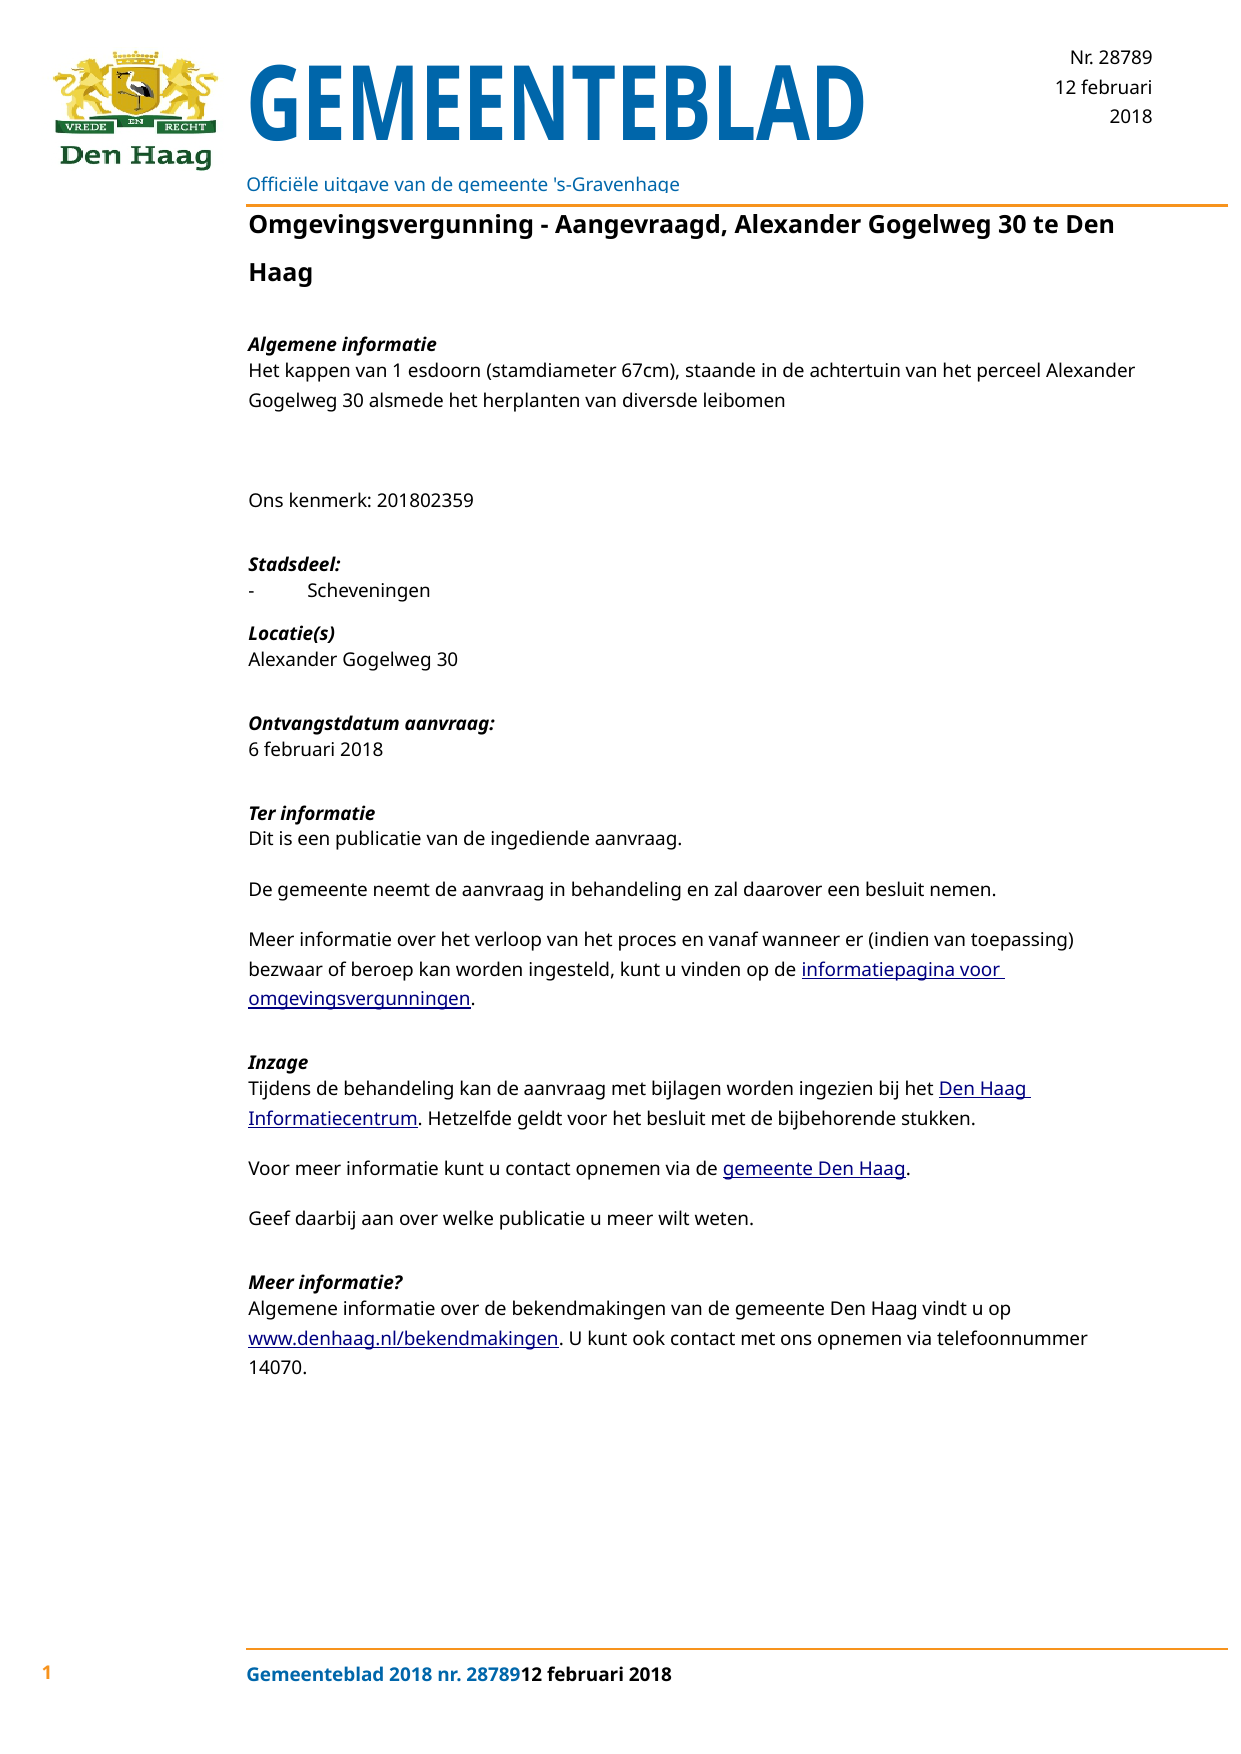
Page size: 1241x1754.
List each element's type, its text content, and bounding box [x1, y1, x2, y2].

text Meer informatie? [248, 1269, 1152, 1295]
text Omgevingsvergunning - Aangevraagd, Alexander Gogelweg 30 te Den Haag [248, 207, 1152, 288]
text 6 februari 2018 [248, 736, 1152, 762]
text Dit is een publicatie van de ingediende aanvraag. [248, 826, 1152, 851]
text Tijdens de behandeling kan de aanvraag met bijlagen worden ingezien bij het Den Haag Informatiecentrum. Hetzelfde geldt voor het besluit met de bijbehorende stukken. [248, 1075, 1152, 1131]
text Ontvangstdatum aanvraag: [248, 710, 1152, 736]
text Ter informatie [248, 800, 1152, 826]
text Algemene informatie [248, 331, 1152, 357]
text Ons kenmerk: 201802359 [248, 488, 1152, 513]
list Scheveningen [248, 577, 1152, 603]
text De gemeente neemt de aanvraag in behandeling en zal daarover een besluit nemen. [248, 876, 1152, 902]
text Alexander Gogelweg 30 [248, 646, 1152, 672]
text Locatie(s) [248, 620, 1152, 646]
text Stadsdeel: [248, 552, 1152, 577]
picture [41, 47, 231, 172]
text Voor meer informatie kunt u contact opnemen via de gemeente Den Haag. [248, 1155, 1152, 1181]
text Algemene informatie over de bekendmakingen van de gemeente Den Haag vindt u op www.denhaag.nl/bekendmakingen. U kunt ook contact met ons opnemen via telefoonnummer 14070. [248, 1295, 1152, 1380]
text Het kappen van 1 esdoorn (stamdiameter 67cm), staande in de achtertuin van het perceel Alexander Gogelweg 30 alsmede het herplanten van diversde leibomen [248, 357, 1152, 412]
text Geef daarbij aan over welke publicatie u meer wilt weten. [248, 1206, 1152, 1231]
text Meer informatie over het verloop van het proces en vanaf wanneer er (indien van toepassing) bezwaar of beroep kan worden ingesteld, kunt u vinden op de informatiepagina voor omgevingsvergunningen. [248, 926, 1152, 1011]
text Inzage [248, 1049, 1152, 1075]
